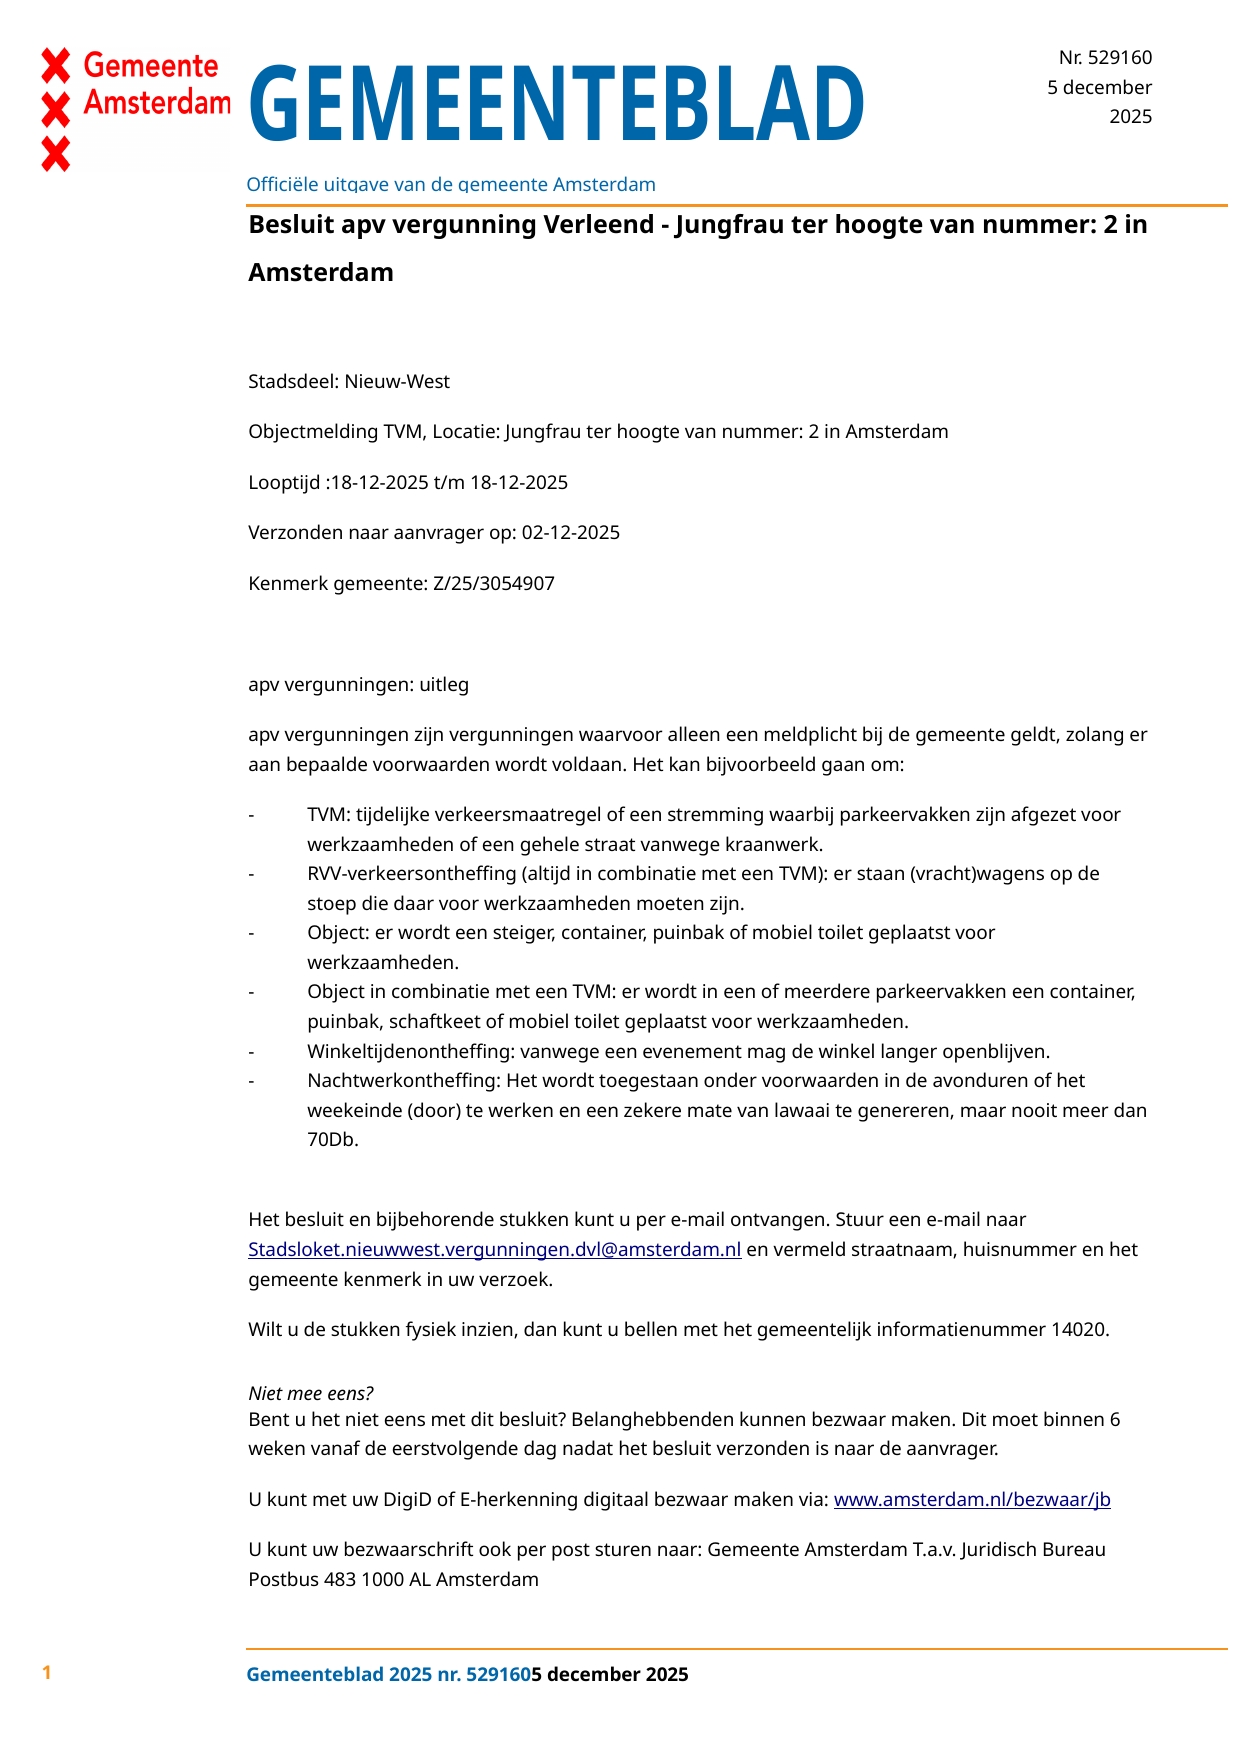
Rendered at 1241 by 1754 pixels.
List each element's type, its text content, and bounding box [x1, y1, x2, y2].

text U kunt uw bezwaarschrift ook per post sturen naar: Gemeente Amsterdam T.a.v. Juridisch Bureau Postbus 483 1000 AL Amsterdam [248, 1536, 1152, 1592]
list Object in combinatie met een TVM: er wordt in een of meerdere parkeervakken een container, puinbak, schaftkeet of mobiel toilet geplaatst voor werkzaamheden. [248, 979, 1152, 1034]
text Verzonden naar aanvrager op: 02-12-2025 [248, 519, 1152, 545]
text Looptijd :18-12-2025 t/m 18-12-2025 [248, 469, 1152, 495]
text Objectmelding TVM, Locatie: Jungfrau ter hoogte van nummer: 2 in Amsterdam [248, 419, 1152, 444]
text Het besluit en bijbehorende stukken kunt u per e-mail ontvangen. Stuur een e-mail naar Stadsloket.nieuwwest.vergunningen.dvl@amsterdam.nl en vermeld straatnaam, huisnummer en het gemeente kenmerk in uw verzoek. [248, 1207, 1152, 1292]
text Wilt u de stukken fysiek inzien, dan kunt u bellen met het gemeentelijk informatienummer 14020. [248, 1316, 1152, 1342]
text apv vergunningen: uitleg [248, 671, 1152, 697]
text Besluit apv vergunning Verleend - Jungfrau ter hoogte van nummer: 2 in Amsterdam [248, 207, 1152, 288]
list TVM: tijdelijke verkeersmaatregel of een stremming waarbij parkeervakken zijn afgezet voor werkzaamheden of een gehele straat vanwege kraanwerk. [248, 801, 1152, 857]
text Niet mee eens? [248, 1380, 1152, 1406]
text Stadsdeel: Nieuw-West [248, 368, 1152, 394]
list RVV-verkeersontheffing (altijd in combinatie met een TVM): er staan (vracht)wagens op de stoep die daar voor werkzaamheden moeten zijn. [248, 860, 1152, 916]
text apv vergunningen zijn vergunningen waarvoor alleen een meldplicht bij de gemeente geldt, zolang er aan bepaalde voorwaarden wordt voldaan. Het kan bijvoorbeeld gaan om: [248, 721, 1152, 777]
text Kenmerk gemeente: Z/25/3054907 [248, 570, 1152, 596]
list Nachtwerkontheffing: Het wordt toegestaan onder voorwaarden in de avonduren of het weekeinde (door) te werken en een zekere mate van lawaai te genereren, maar nooit meer dan 70Db. [248, 1067, 1152, 1152]
text Bent u het niet eens met dit besluit? Belanghebbenden kunnen bezwaar maken. Dit moet binnen 6 weken vanaf de eerstvolgende dag nadat het besluit verzonden is naar de aanvrager. [248, 1406, 1152, 1461]
text U kunt met uw DigiD of E-herkenning digitaal bezwaar maken via: www.amsterdam.nl/bezwaar/jb [248, 1486, 1152, 1512]
picture [41, 47, 231, 172]
list Winkeltijdenontheffing: vanwege een evenement mag de winkel langer openblijven. [248, 1038, 1152, 1064]
list Object: er wordt een steiger, container, puinbak of mobiel toilet geplaatst voor werkzaamheden. [248, 919, 1152, 975]
